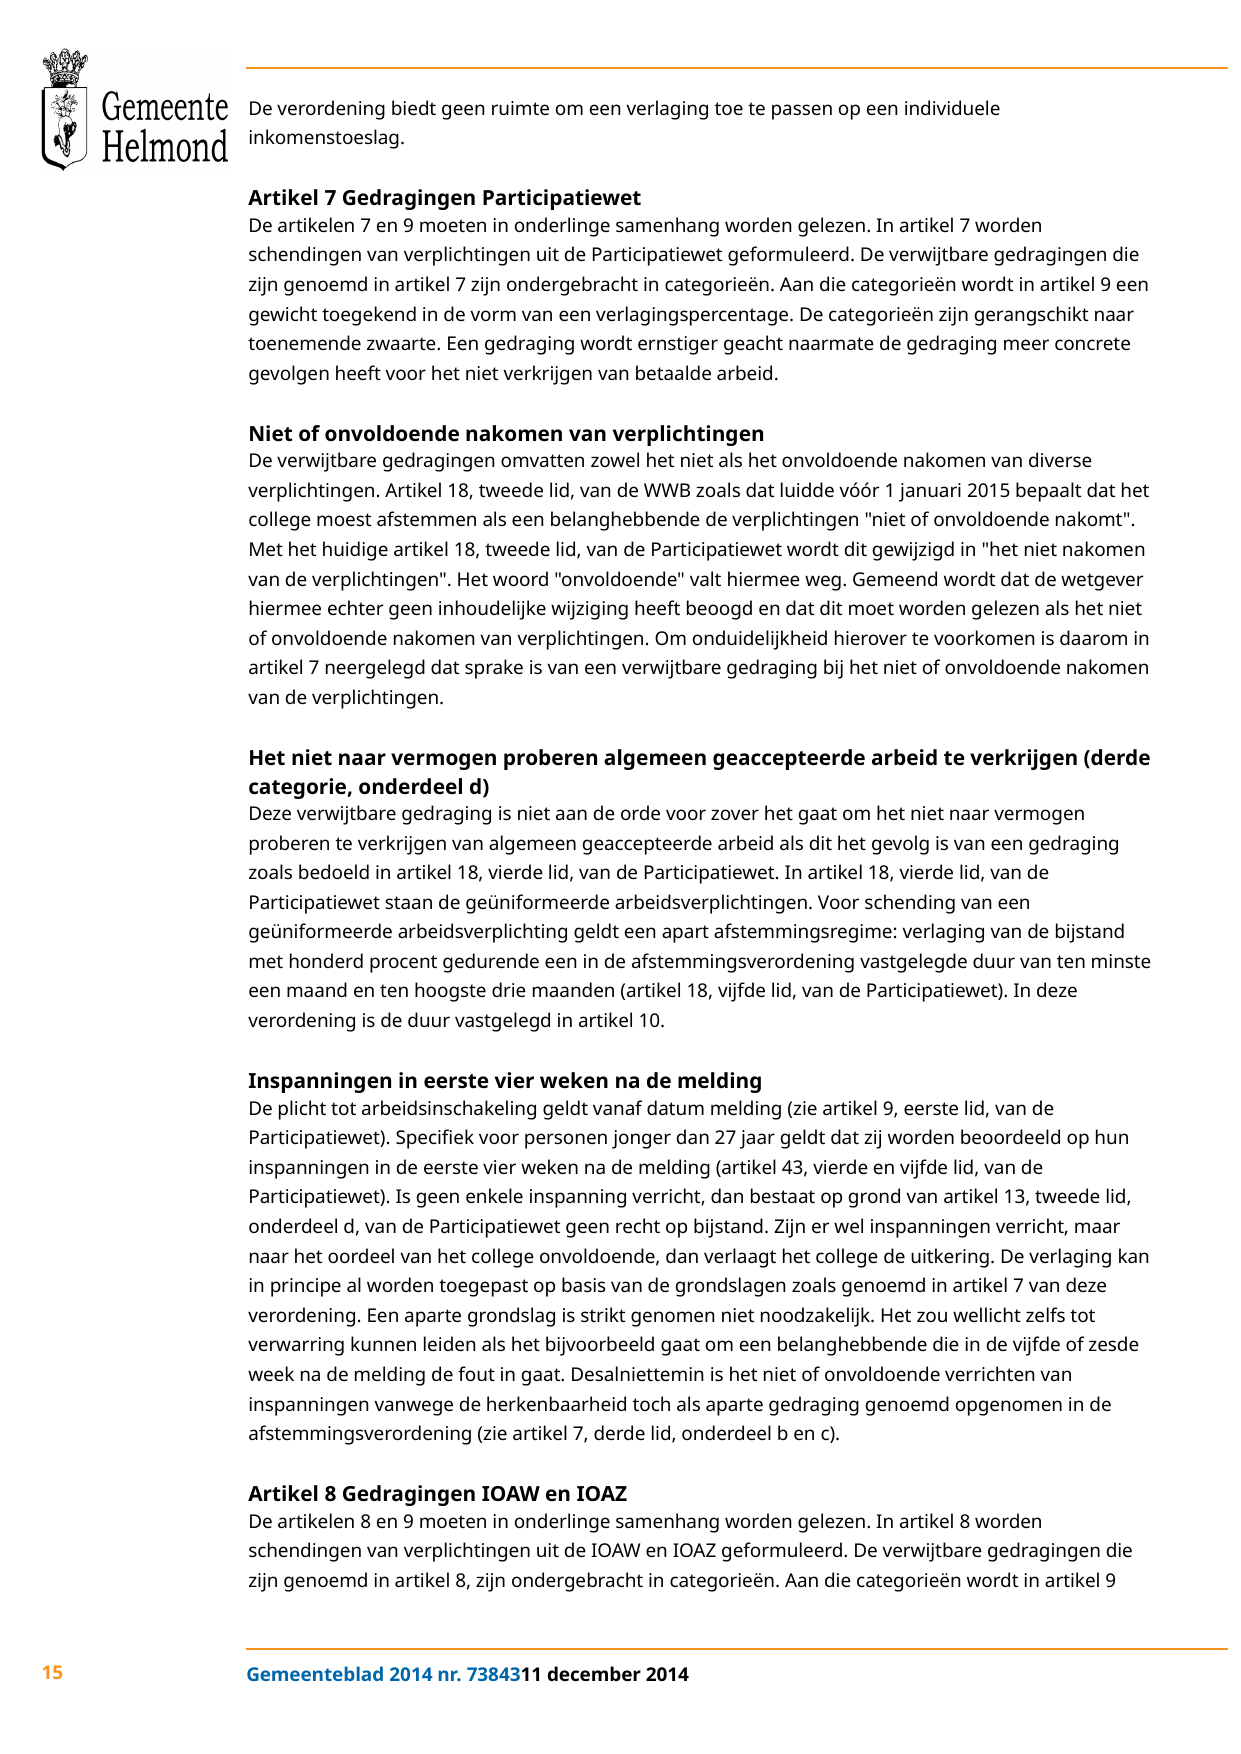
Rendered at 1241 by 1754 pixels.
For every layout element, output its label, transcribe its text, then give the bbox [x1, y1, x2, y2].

text De verwijtbare gedragingen omvatten zowel het niet als het onvoldoende nakomen van diverse verplichtingen. Artikel 18, tweede lid, van de WWB zoals dat luidde vóór 1 januari 2015 bepaalt dat het college moest afstemmen als een belanghebbende de verplichtingen "niet of onvoldoende nakomt". Met het huidige artikel 18, tweede lid, van de Participatiewet wordt dit gewijzigd in "het niet nakomen van de verplichtingen". Het woord "onvoldoende" valt hiermee weg. Gemeend wordt dat de wetgever hiermee echter geen inhoudelijke wijziging heeft beoogd en dat dit moet worden gelezen als het niet of onvoldoende nakomen van verplichtingen. Om onduidelijkheid hierover te voorkomen is daarom in artikel 7 neergelegd dat sprake is van een verwijtbare gedraging bij het niet of onvoldoende nakomen van de verplichtingen. [248, 447, 1152, 710]
text Artikel 8 Gedragingen IOAW en IOAZ [248, 1479, 1152, 1508]
text Deze verwijtbare gedraging is niet aan de orde voor zover het gaat om het niet naar vermogen proberen te verkrijgen van algemeen geaccepteerde arbeid als dit het gevolg is van een gedraging zoals bedoeld in artikel 18, vierde lid, van de Participatiewet. In artikel 18, vierde lid, van de Participatiewet staan de geüniformeerde arbeidsverplichtingen. Voor schending van een geüniformeerde arbeidsverplichting geldt een apart afstemmingsregime: verlaging van de bijstand met honderd procent gedurende een in de afstemmingsverordening vastgelegde duur van ten minste een maand en ten hoogste drie maanden (artikel 18, vijfde lid, van de Participatiewet). In deze verordening is de duur vastgelegd in artikel 10. [248, 800, 1152, 1033]
text Het niet naar vermogen proberen algemeen geaccepteerde arbeid te verkrijgen (derde categorie, onderdeel d) [248, 743, 1152, 800]
text De plicht tot arbeidsinschakeling geldt vanaf datum melding (zie artikel 9, eerste lid, van de Participatiewet). Specifiek voor personen jonger dan 27 jaar geldt dat zij worden beoordeeld op hun inspanningen in de eerste vier weken na de melding (artikel 43, vierde en vijfde lid, van de Participatiewet). Is geen enkele inspanning verricht, dan bestaat op grond van artikel 13, tweede lid, onderdeel d, van de Participatiewet geen recht op bijstand. Zijn er wel inspanningen verricht, maar naar het oordeel van het college onvoldoende, dan verlaagt het college de uitkering. De verlaging kan in principe al worden toegepast op basis van de grondslagen zoals genoemd in artikel 7 van deze verordening. Een aparte grondslag is strikt genomen niet noodzakelijk. Het zou wellicht zelfs tot verwarring kunnen leiden als het bijvoorbeeld gaat om een belanghebbende die in de vijfde of zesde week na de melding de fout in gaat. Desalniettemin is het niet of onvoldoende verrichten van inspanningen vanwege de herkenbaarheid toch als aparte gedraging genoemd opgenomen in de afstemmingsverordening (zie artikel 7, derde lid, onderdeel b en c). [248, 1095, 1152, 1446]
text De artikelen 8 en 9 moeten in onderlinge samenhang worden gelezen. In artikel 8 worden schendingen van verplichtingen uit de IOAW en IOAZ geformuleerd. De verwijtbare gedragingen die zijn genoemd in artikel 8, zijn ondergebracht in categorieën. Aan die categorieën wordt in artikel 9 [248, 1508, 1152, 1593]
text Artikel 7 Gedragingen Participatiewet [248, 183, 1152, 212]
text De artikelen 7 en 9 moeten in onderlinge samenhang worden gelezen. In artikel 7 worden schendingen van verplichtingen uit de Participatiewet geformuleerd. De verwijtbare gedragingen die zijn genoemd in artikel 7 zijn ondergebracht in categorieën. Aan die categorieën wordt in artikel 9 een gewicht toegekend in de vorm van een verlagingspercentage. De categorieën zijn gerangschikt naar toenemende zwaarte. Een gedraging wordt ernstiger geacht naarmate de gedraging meer concrete gevolgen heeft voor het niet verkrijgen van betaalde arbeid. [248, 212, 1152, 386]
text Niet of onvoldoende nakomen van verplichtingen [248, 419, 1152, 447]
text Inspanningen in eerste vier weken na de melding [248, 1066, 1152, 1095]
text De verordening biedt geen ruimte om een verlaging toe te passen op een individuele inkomenstoeslag. [248, 95, 1152, 150]
picture [41, 47, 231, 172]
